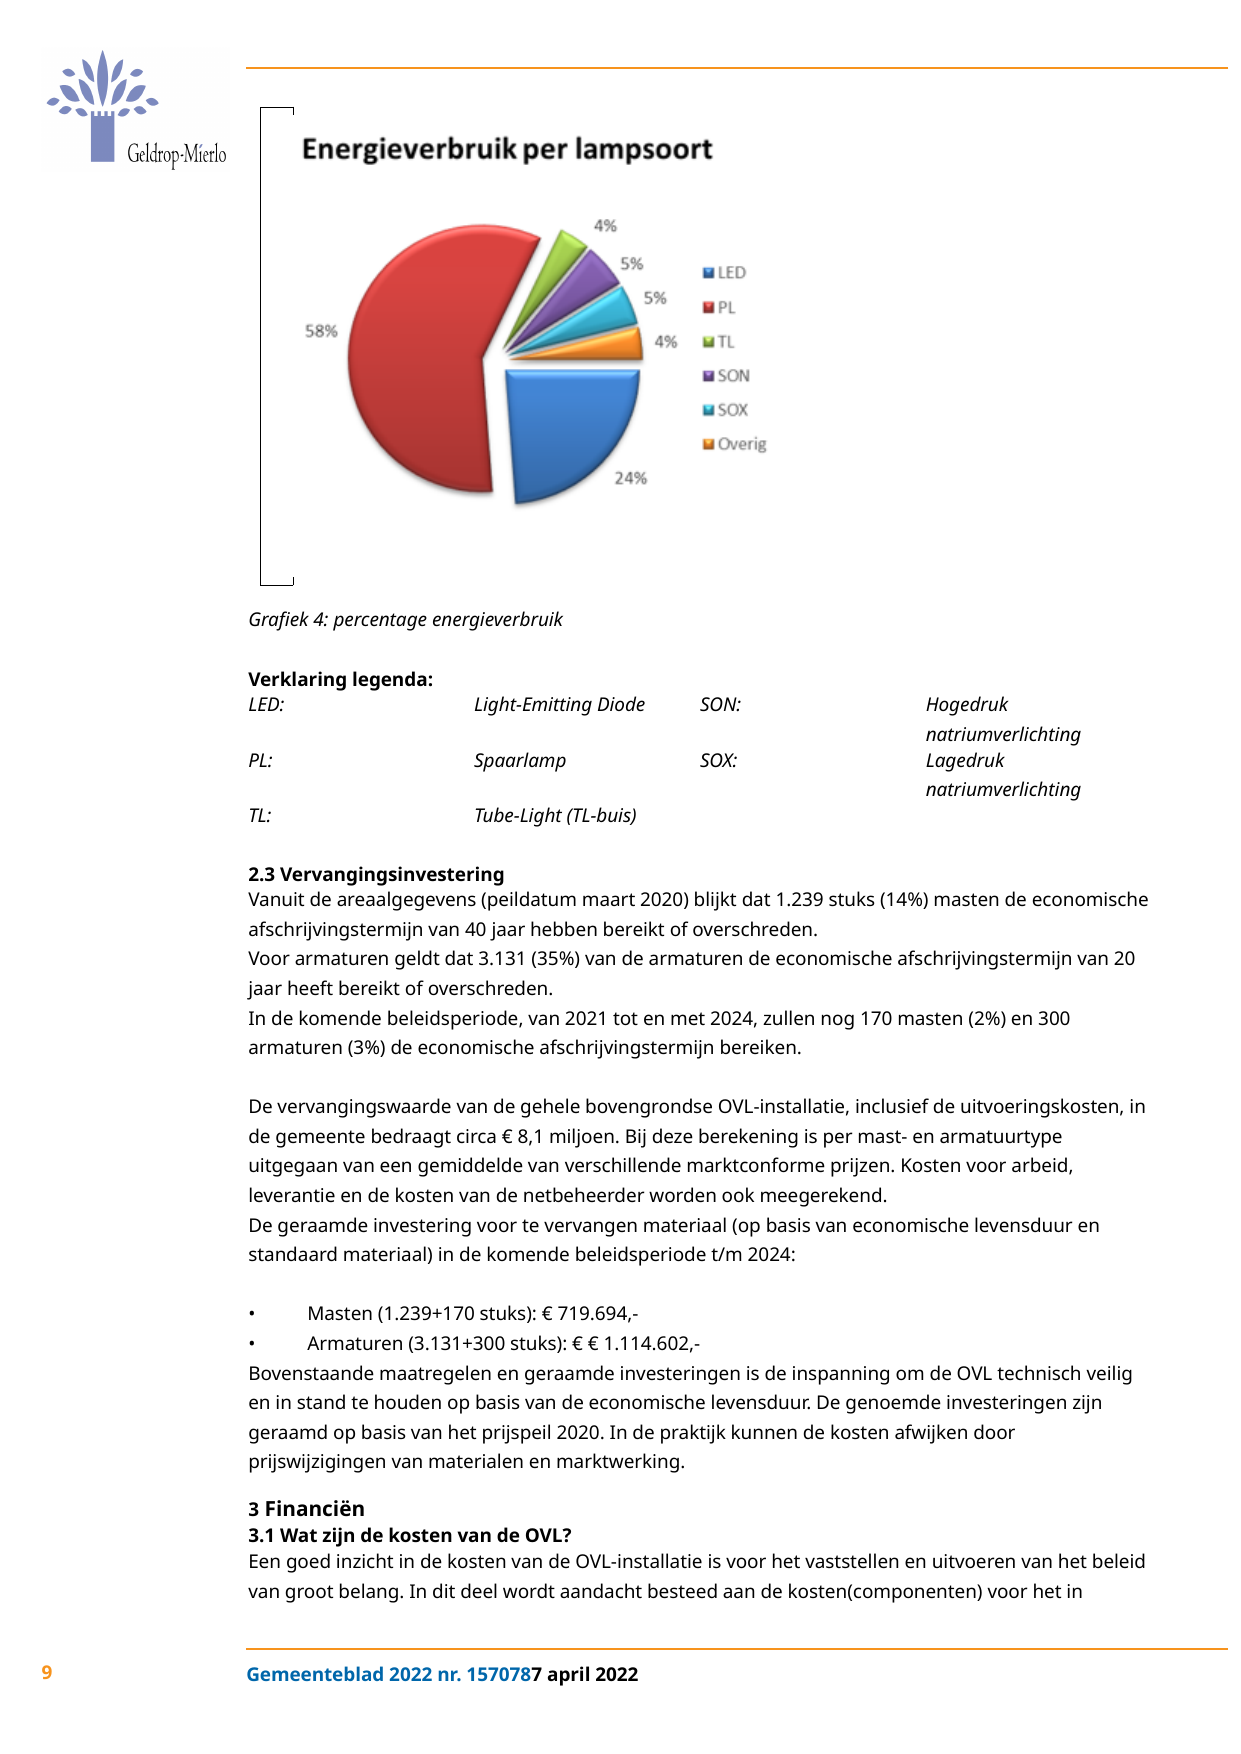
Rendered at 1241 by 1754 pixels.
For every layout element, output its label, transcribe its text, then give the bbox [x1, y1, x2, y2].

table_cell SOX: [700, 747, 926, 802]
table_cell Spaarlamp [474, 747, 700, 802]
text Grafiek 4: percentage energieverbruik [248, 607, 1152, 632]
table_cell LED: [248, 692, 474, 747]
picture [41, 47, 231, 172]
list Armaturen (3.131+300 stuks): € € 1.114.602,- [248, 1330, 1152, 1356]
text De geraamde investering voor te vervangen materiaal (op basis van economische levensduur en standaard materiaal) in de komende beleidsperiode t/m 2024: [248, 1212, 1152, 1267]
text De vervangingswaarde van de gehele bovengrondse OVL-installatie, inclusief de uitvoeringskosten, in de gemeente bedraagt circa € 8,1 miljoen. Bij deze berekening is per mast- en armatuurtype uitgegaan van een gemiddelde van verschillende marktconforme prijzen. Kosten voor arbeid, leverantie en de kosten van de netbeheerder worden ook meegerekend. [248, 1093, 1152, 1208]
table_cell Hogedruk natriumverlichting [926, 692, 1152, 747]
text In de komende beleidsperiode, van 2021 tot en met 2024, zullen nog 170 masten (2%) en 300 armaturen (3%) de economische afschrijvingstermijn bereiken. [248, 1005, 1152, 1060]
text 3 Financiën [248, 1494, 1152, 1523]
text Voor armaturen geldt dat 3.131 (35%) van de armaturen de economische afschrijvingstermijn van 20 jaar heeft bereikt of overschreden. [248, 946, 1152, 1001]
table_cell TL: [248, 802, 474, 828]
text 2.3 Vervangingsinvestering [248, 861, 1152, 886]
text Een goed inzicht in de kosten van de OVL-installatie is voor het vaststellen en uitvoeren van het beleid van groot belang. In dit deel wordt aandacht besteed aan de kosten(componenten) voor het in [248, 1548, 1152, 1604]
picture [268, 115, 801, 577]
table_cell [926, 802, 1152, 828]
text 3.1 Wat zijn de kosten van de OVL? [248, 1523, 1152, 1548]
table_header Verklaring legenda: [248, 666, 700, 692]
list Masten (1.239+170 stuks): € 719.694,- [248, 1301, 1152, 1326]
table_cell SON: [700, 692, 926, 747]
table_header [700, 666, 926, 692]
text Bovenstaande maatregelen en geraamde investeringen is de inspanning om de OVL technisch veilig en in stand te houden op basis van de economische levensduur. De genoemde investeringen zijn geraamd op basis van het prijspeil 2020. In de praktijk kunnen de kosten afwijken door prijswijzigingen van materialen en marktwerking. [248, 1360, 1152, 1474]
table_cell [700, 802, 926, 828]
table_cell Lagedruk natriumverlichting [926, 747, 1152, 802]
table_cell Tube-Light (TL-buis) [474, 802, 700, 828]
table_header [926, 666, 1152, 692]
text Vanuit de areaalgegevens (peildatum maart 2020) blijkt dat 1.239 stuks (14%) masten de economische afschrijvingstermijn van 40 jaar hebben bereikt of overschreden. [248, 886, 1152, 942]
table_cell PL: [248, 747, 474, 802]
table_cell Light-Emitting Diode [474, 692, 700, 747]
